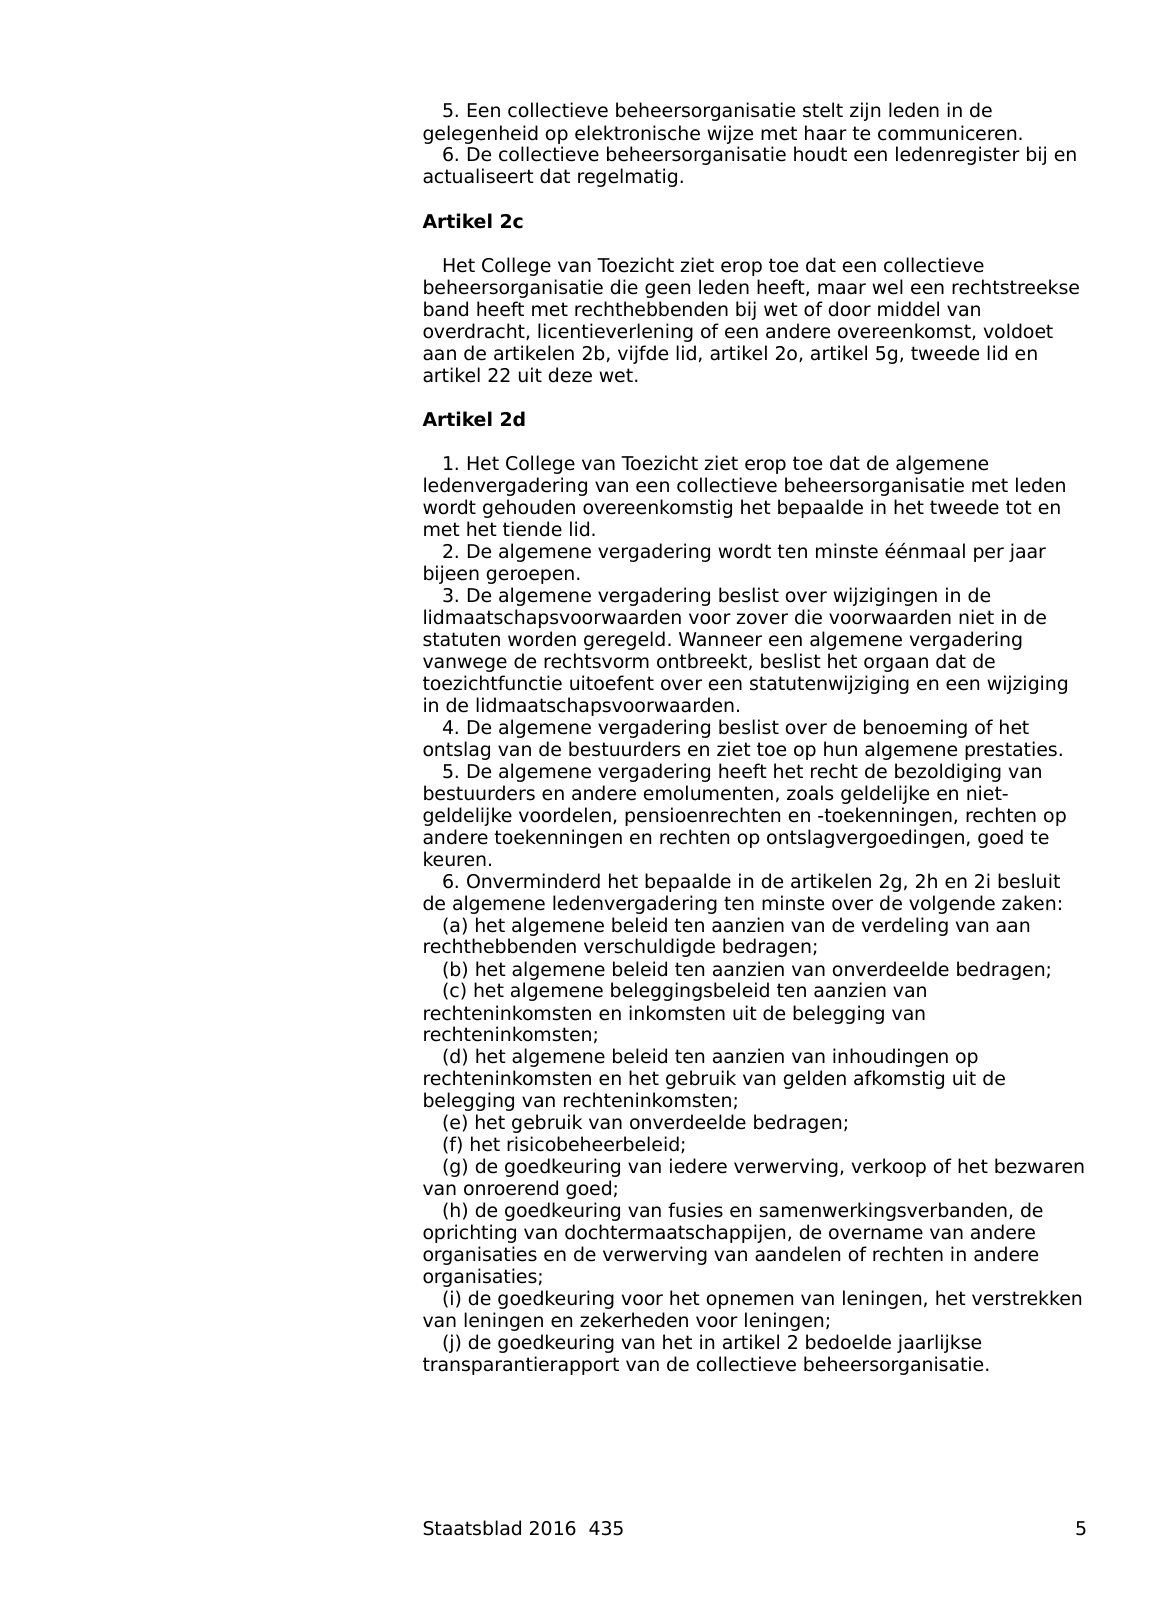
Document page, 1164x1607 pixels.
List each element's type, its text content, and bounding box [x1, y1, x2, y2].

text 2. De algemene vergadering wordt ten minste éénmaal per jaar bijeen geroepen. [422, 541, 1087, 585]
text 5. De algemene vergadering heeft het recht de bezoldiging van bestuurders en andere emolumenten, zoals geldelijke en niet-geldelijke voordelen, pensioenrechten en -toekenningen, rechten op andere toekenningen en rechten op ontslagvergoedingen, goed te keuren. [422, 761, 1087, 871]
text (i) de goedkeuring voor het opnemen van leningen, het verstrekken van leningen en zekerheden voor leningen; [422, 1288, 1087, 1332]
text Het College van Toezicht ziet erop toe dat een collectieve beheersorganisatie die geen leden heeft, maar wel een rechtstreekse band heeft met rechthebbenden bij wet of door middel van overdracht, licentieverlening of een andere overeenkomst, voldoet aan de artikelen 2b, vijfde lid, artikel 2o, artikel 5g, tweede lid en artikel 22 uit deze wet. [422, 255, 1087, 387]
text (g) de goedkeuring van iedere verwerving, verkoop of het bezwaren van onroerend goed; [422, 1156, 1087, 1200]
text (a) het algemene beleid ten aanzien van de verdeling van aan rechthebbenden verschuldigde bedragen; [422, 914, 1087, 958]
text (j) de goedkeuring van het in artikel 2 bedoelde jaarlijkse transparantierapport van de collectieve beheersorganisatie. [422, 1332, 1087, 1376]
text 5. Een collectieve beheersorganisatie stelt zijn leden in de gelegenheid op elektronische wijze met haar te communiceren. [422, 100, 1087, 144]
text (f) het risicobeheerbeleid; [422, 1134, 1087, 1156]
text 3. De algemene vergadering beslist over wijzigingen in de lidmaatschapsvoorwaarden voor zover die voorwaarden niet in de statuten worden geregeld. Wanneer een algemene vergadering vanwege de rechtsvorm ontbreekt, beslist het orgaan dat de toezichtfunctie uitoefent over een statutenwijziging en een wijziging in de lidmaatschapsvoorwaarden. [422, 585, 1087, 717]
subtitle Artikel 2d [422, 409, 1087, 431]
text (e) het gebruik van onverdeelde bedragen; [422, 1112, 1087, 1134]
subtitle Artikel 2c [422, 211, 1087, 232]
text (b) het algemene beleid ten aanzien van onverdeelde bedragen; [422, 958, 1087, 980]
text 1. Het College van Toezicht ziet erop toe dat de algemene ledenvergadering van een collectieve beheersorganisatie met leden wordt gehouden overeenkomstig het bepaalde in het tweede tot en met het tiende lid. [422, 453, 1087, 541]
text (c) het algemene beleggingsbeleid ten aanzien van rechteninkomsten en inkomsten uit de belegging van rechteninkomsten; [422, 980, 1087, 1046]
text (h) de goedkeuring van fusies en samenwerkingsverbanden, de oprichting van dochtermaatschappijen, de overname van andere organisaties en de verwerving van aandelen of rechten in andere organisaties; [422, 1200, 1087, 1288]
text 4. De algemene vergadering beslist over de benoeming of het ontslag van de bestuurders en ziet toe op hun algemene prestaties. [422, 717, 1087, 761]
text 6. Onverminderd het bepaalde in de artikelen 2g, 2h en 2i besluit de algemene ledenvergadering ten minste over de volgende zaken: [422, 871, 1087, 914]
text (d) het algemene beleid ten aanzien van inhoudingen op rechteninkomsten en het gebruik van gelden afkomstig uit de belegging van rechteninkomsten; [422, 1046, 1087, 1112]
text 6. De collectieve beheersorganisatie houdt een ledenregister bij en actualiseert dat regelmatig. [422, 144, 1087, 188]
